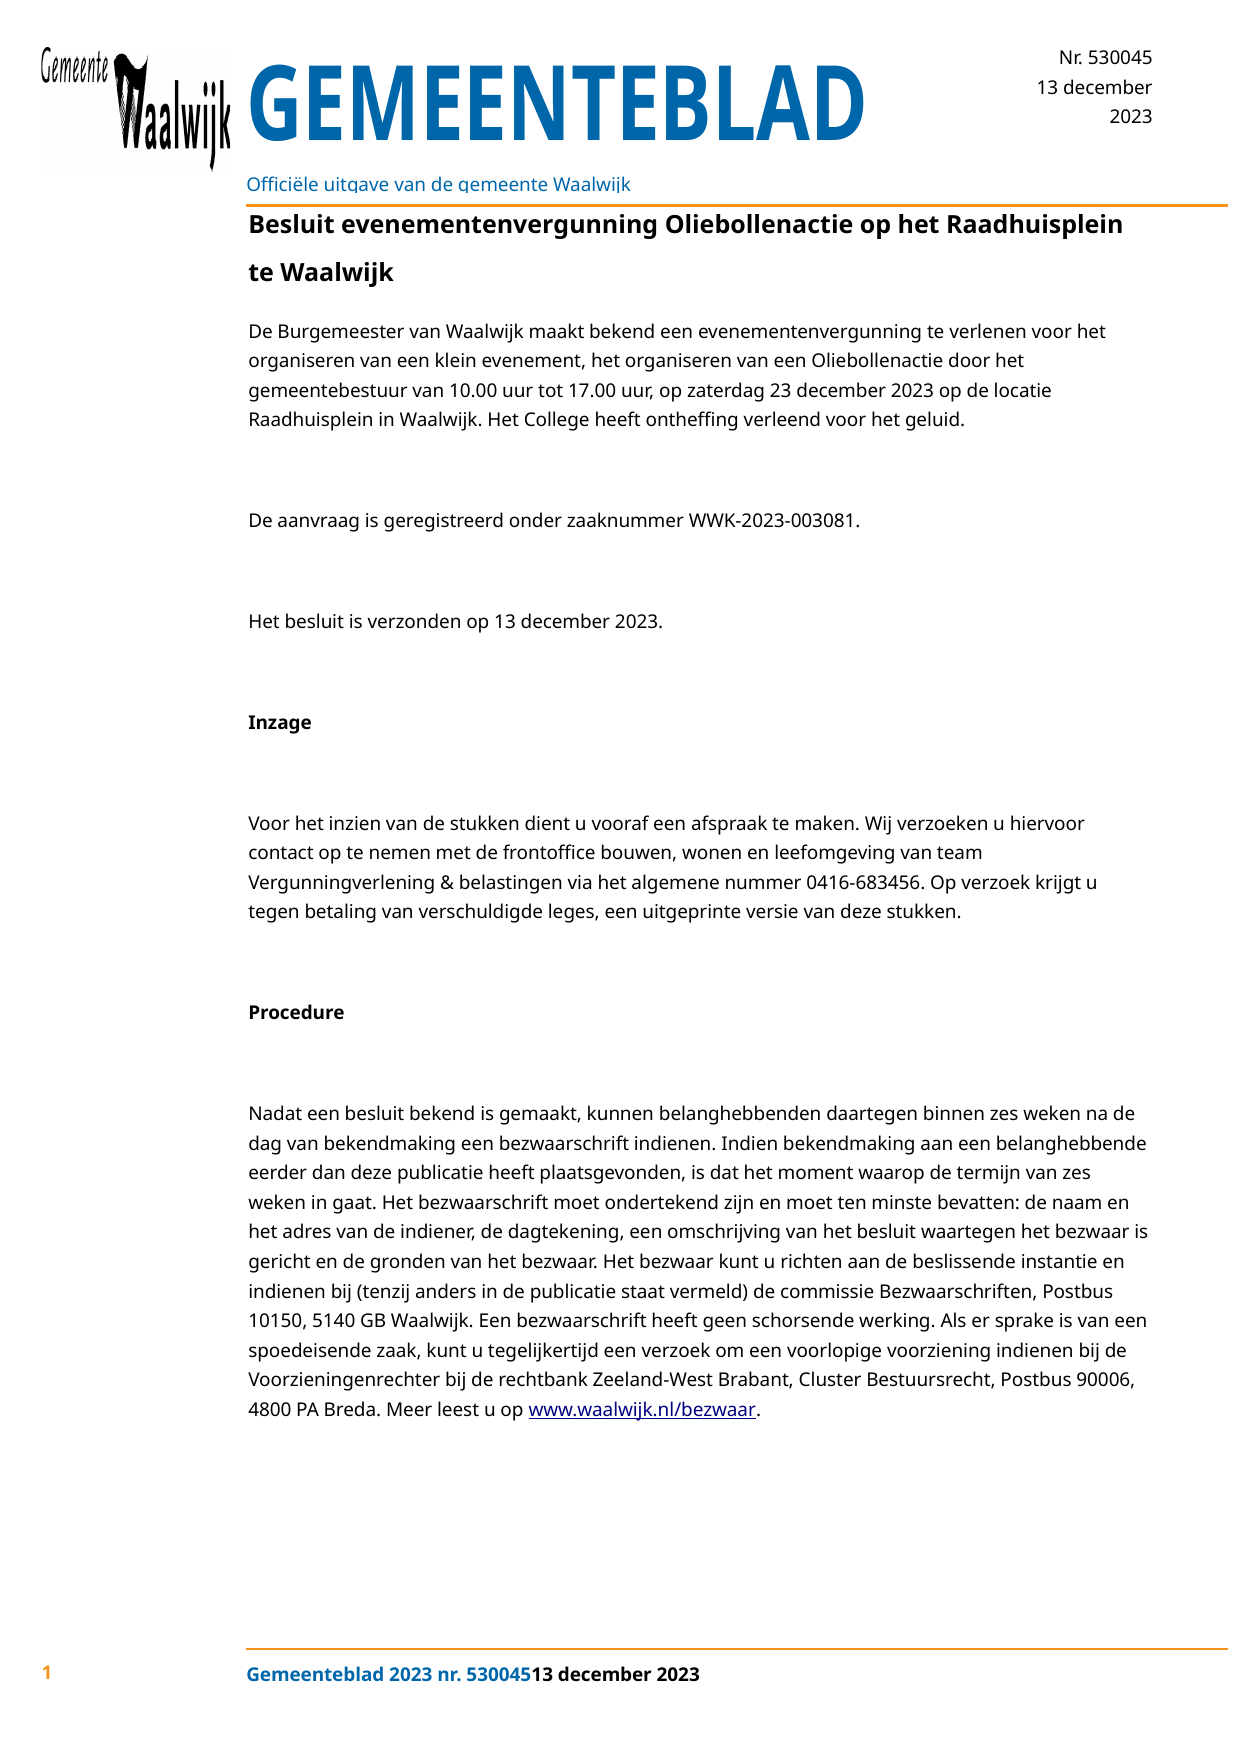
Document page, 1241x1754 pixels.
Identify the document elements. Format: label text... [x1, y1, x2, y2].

text Besluit evenementenvergunning Oliebollenactie op het Raadhuisplein te Waalwijk [248, 207, 1152, 288]
text Voor het inzien van de stukken dient u vooraf een afspraak te maken. Wij verzoeken u hiervoor contact op te nemen met de frontoffice bouwen, wonen en leefomgeving van team Vergunningverlening & belastingen via het algemene nummer 0416-683456. Op verzoek krijgt u tegen betaling van verschuldigde leges, een uitgeprinte versie van deze stukken. [248, 810, 1152, 924]
text De aanvraag is geregistreerd onder zaaknummer WWK-2023-003081. [248, 507, 1152, 533]
text De Burgemeester van Waalwijk maakt bekend een evenementenvergunning te verlenen voor het organiseren van een klein evenement, het organiseren van een Oliebollenactie door het gemeentebestuur van 10.00 uur tot 17.00 uur, op zaterdag 23 december 2023 op de locatie Raadhuisplein in Waalwijk. Het College heeft ontheffing verleend voor het geluid. [248, 318, 1152, 432]
text Inzage [248, 709, 1152, 735]
text Procedure [248, 999, 1152, 1025]
text Het besluit is verzonden op 13 december 2023. [248, 608, 1152, 634]
picture [41, 47, 231, 172]
text Nadat een besluit bekend is gemaakt, kunnen belanghebbenden daartegen binnen zes weken na de dag van bekendmaking een bezwaarschrift indienen. Indien bekendmaking aan een belanghebbende eerder dan deze publicatie heeft plaatsgevonden, is dat het moment waarop de termijn van zes weken in gaat. Het bezwaarschrift moet ondertekend zijn en moet ten minste bevatten: de naam en het adres van de indiener, de dagtekening, een omschrijving van het besluit waartegen het bezwaar is gericht en de gronden van het bezwaar. Het bezwaar kunt u richten aan de beslissende instantie en indienen bij (tenzij anders in de publicatie staat vermeld) de commissie Bezwaarschriften, Postbus 10150, 5140 GB Waalwijk. Een bezwaarschrift heeft geen schorsende werking. Als er sprake is van een spoedeisende zaak, kunt u tegelijkertijd een verzoek om een voorlopige voorziening indienen bij de Voorzieningenrechter bij de rechtbank Zeeland-West Brabant, Cluster Bestuursrecht, Postbus 90006, 4800 PA Breda. Meer leest u op www.waalwijk.nl/bezwaar. [248, 1100, 1152, 1422]
